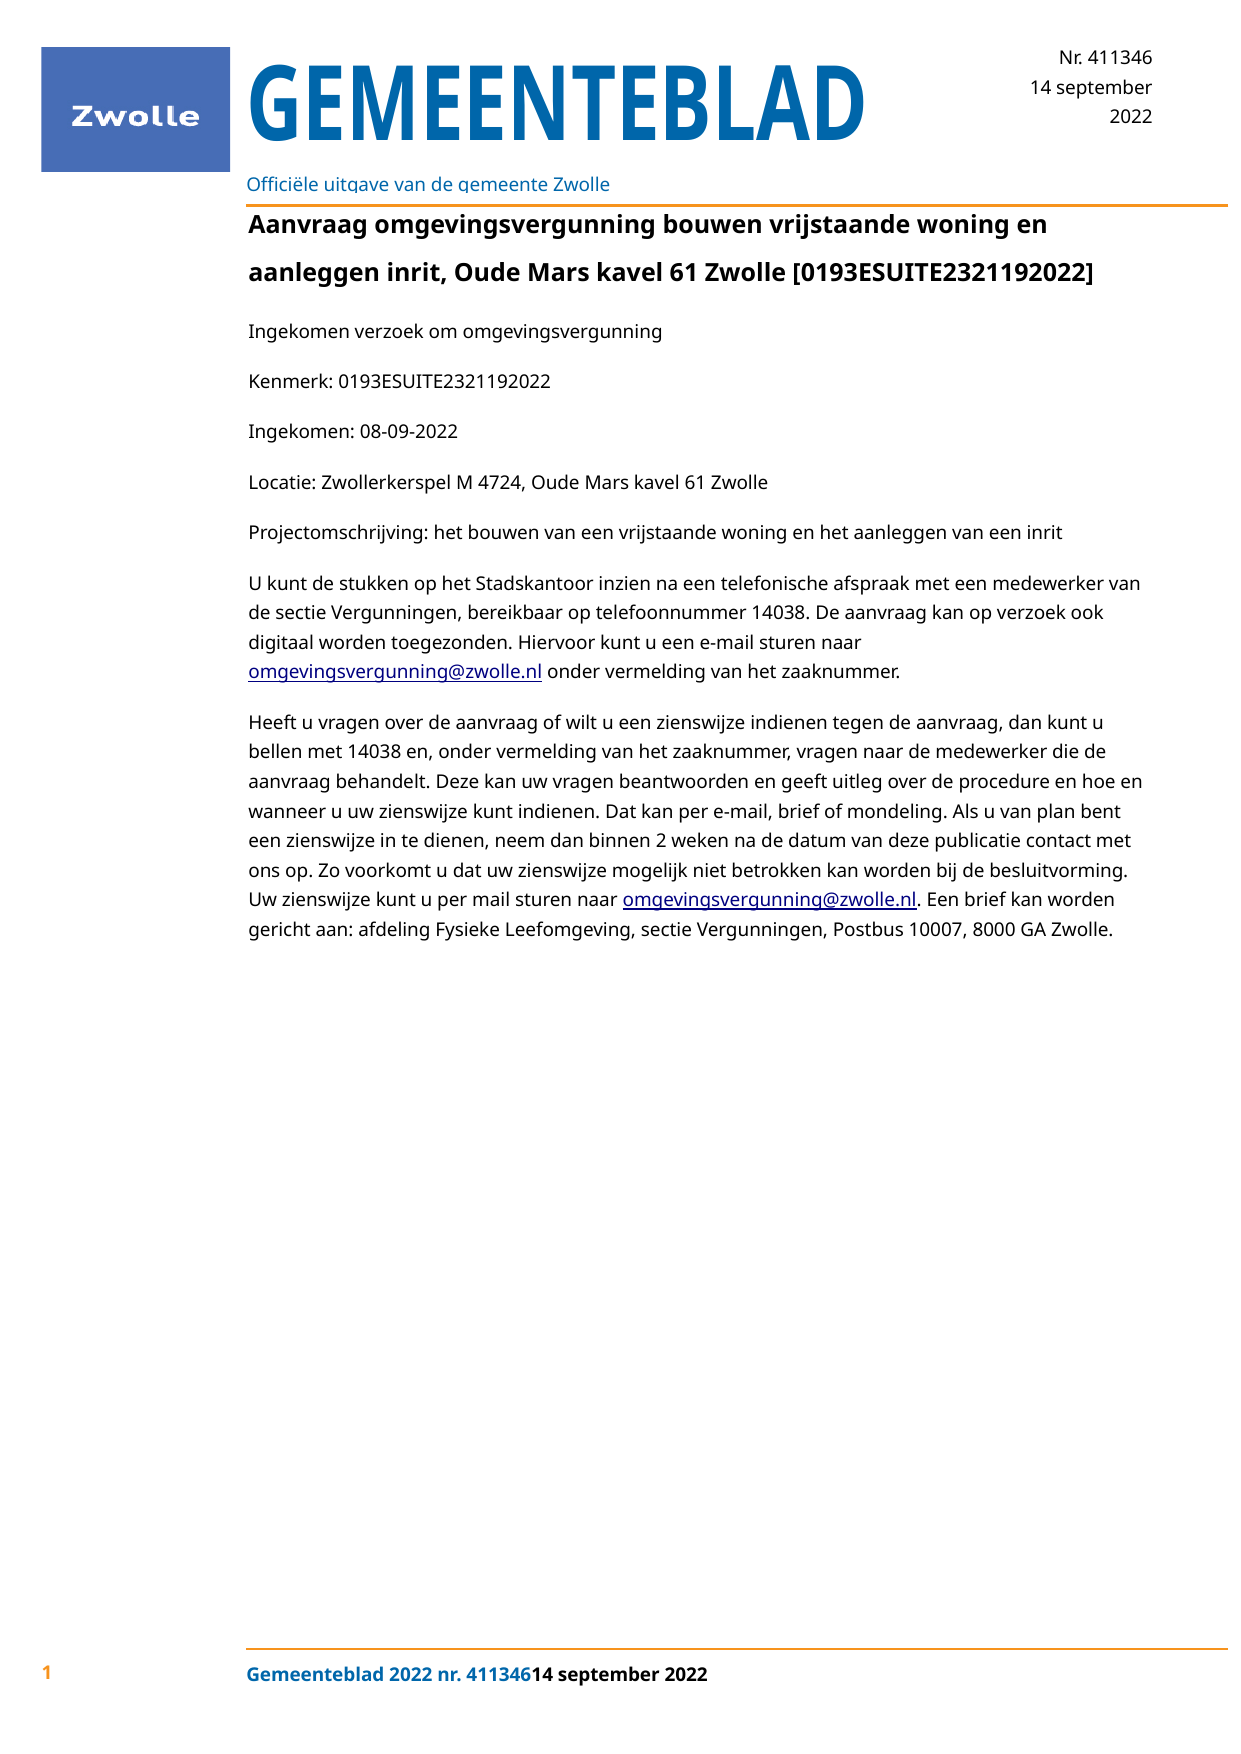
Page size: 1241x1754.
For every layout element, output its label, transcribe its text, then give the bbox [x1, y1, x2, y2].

text Heeft u vragen over de aanvraag of wilt u een zienswijze indienen tegen de aanvraag, dan kunt u bellen met 14038 en, onder vermelding van het zaaknummer, vragen naar de medewerker die de aanvraag behandelt. Deze kan uw vragen beantwoorden en geeft uitleg over de procedure en hoe en wanneer u uw zienswijze kunt indienen. Dat kan per e-mail, brief of mondeling. Als u van plan bent een zienswijze in te dienen, neem dan binnen 2 weken na de datum van deze publicatie contact met ons op. Zo voorkomt u dat uw zienswijze mogelijk niet betrokken kan worden bij de besluitvorming. Uw zienswijze kunt u per mail sturen naar omgevingsvergunning@zwolle.nl. Een brief kan worden gericht aan: afdeling Fysieke Leefomgeving, sectie Vergunningen, Postbus 10007, 8000 GA Zwolle. [248, 709, 1152, 942]
text U kunt de stukken op het Stadskantoor inzien na een telefonische afspraak met een medewerker van de sectie Vergunningen, bereikbaar op telefoonnummer 14038. De aanvraag kan op verzoek ook digitaal worden toegezonden. Hiervoor kunt u een e-mail sturen naar omgevingsvergunning@zwolle.nl onder vermelding van het zaaknummer. [248, 570, 1152, 684]
text Kenmerk: 0193ESUITE2321192022 [248, 368, 1152, 394]
text Projectomschrijving: het bouwen van een vrijstaande woning en het aanleggen van een inrit [248, 519, 1152, 545]
text Aanvraag omgevingsvergunning bouwen vrijstaande woning en aanleggen inrit, Oude Mars kavel 61 Zwolle [0193ESUITE2321192022] [248, 207, 1152, 288]
text Ingekomen verzoek om omgevingsvergunning [248, 318, 1152, 344]
picture [41, 47, 231, 172]
text Locatie: Zwollerkerspel M 4724, Oude Mars kavel 61 Zwolle [248, 469, 1152, 495]
text Ingekomen: 08-09-2022 [248, 419, 1152, 444]
